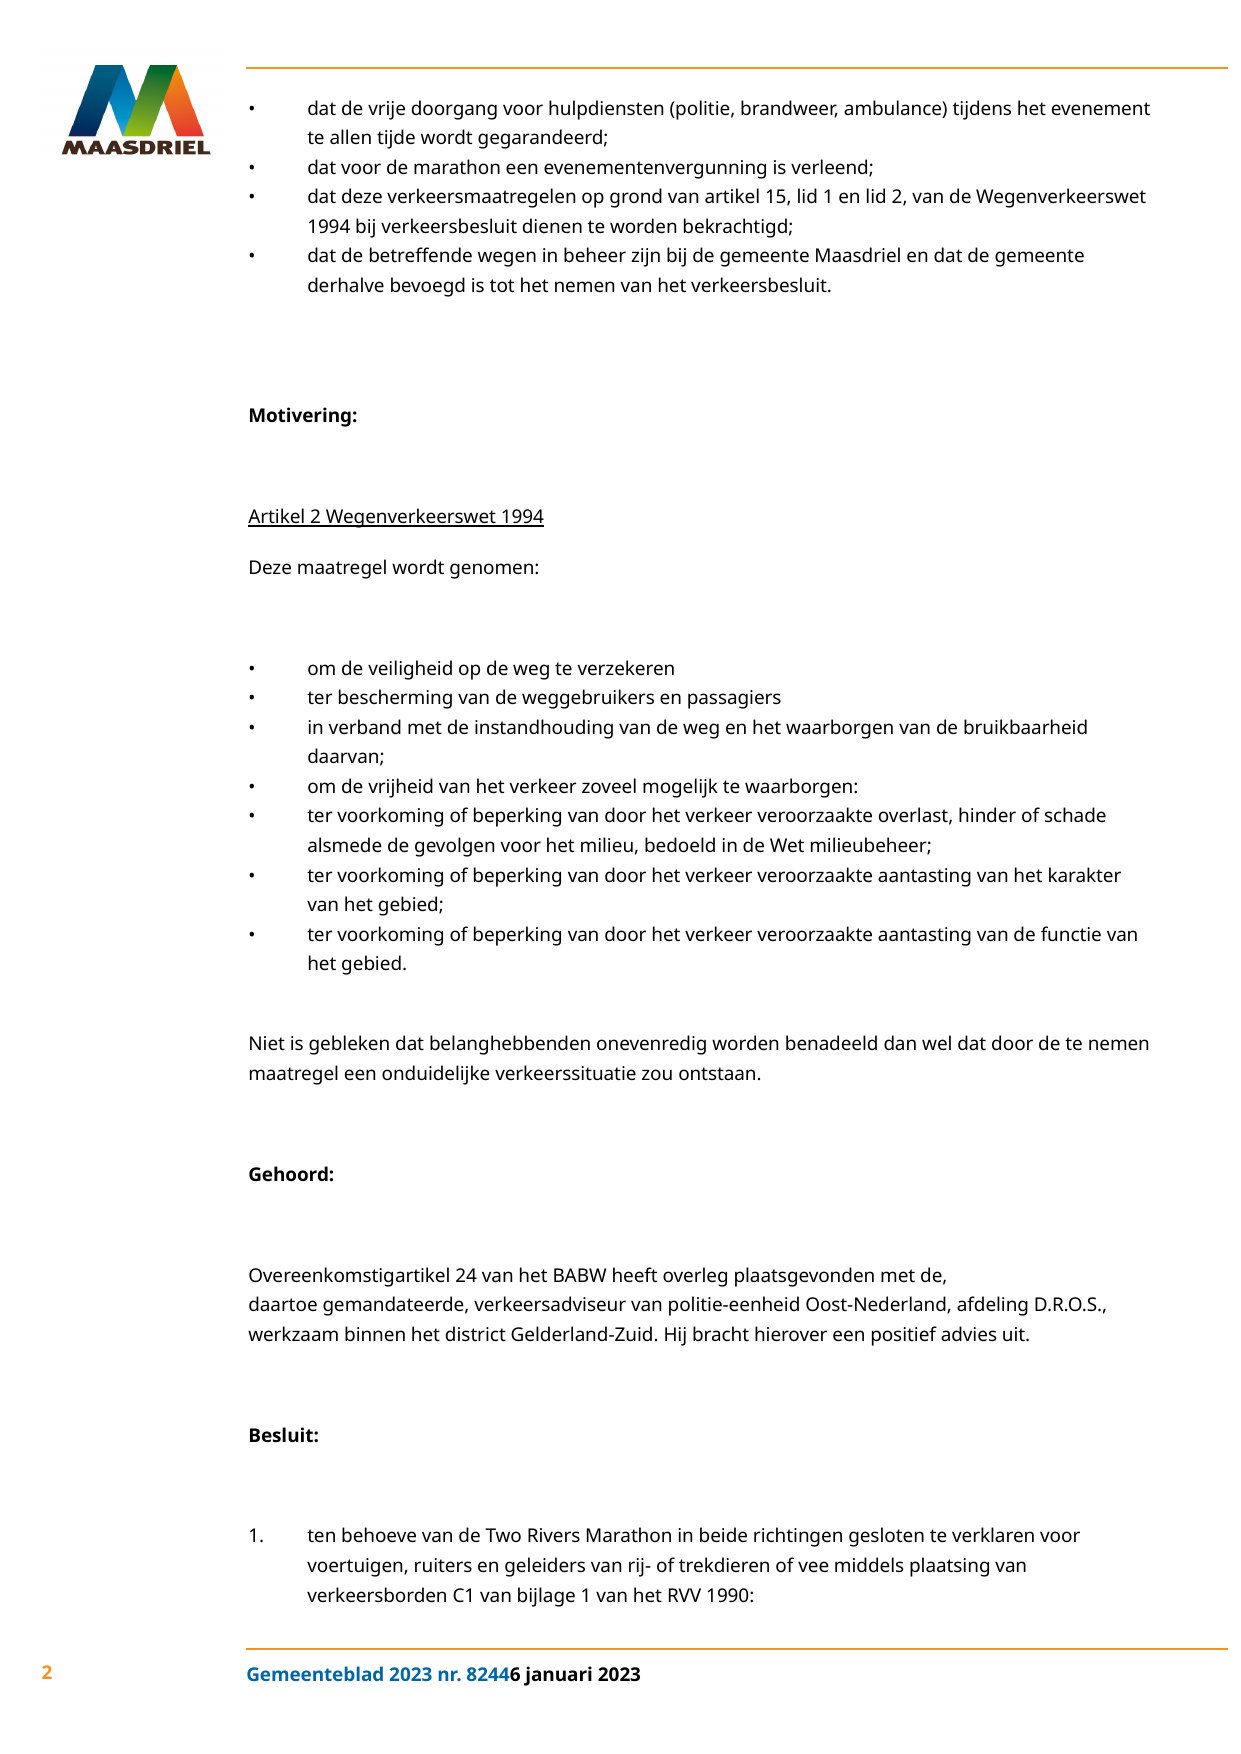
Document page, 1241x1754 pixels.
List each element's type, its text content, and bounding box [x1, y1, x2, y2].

list om de vrijheid van het verkeer zoveel mogelijk te waarborgen: [248, 773, 1152, 799]
list in verband met de instandhouding van de weg en het waarborgen van de bruikbaarheid daarvan; [248, 714, 1152, 769]
text Motivering: [248, 403, 1152, 428]
text Overeenkomstigartikel 24 van het BABW heeft overleg plaatsgevonden met de, daartoe gemandateerde, verkeersadviseur van politie-eenheid Oost-Nederland, afdeling D.R.O.S., werkzaam binnen het district Gelderland-Zuid. Hij bracht hierover een positief advies uit. [248, 1262, 1152, 1347]
list dat voor de marathon een evenementenvergunning is verleend; [248, 154, 1152, 180]
list om de veiligheid op de weg te verzekeren [248, 655, 1152, 681]
text Deze maatregel wordt genomen: [248, 554, 1152, 580]
text Niet is gebleken dat belanghebbenden onevenredig worden benadeeld dan wel dat door de te nemen maatregel een onduidelijke verkeerssituatie zou ontstaan. [248, 1031, 1152, 1086]
list dat de betreffende wegen in beheer zijn bij de gemeente Maasdriel en dat de gemeente derhalve bevoegd is tot het nemen van het verkeersbesluit. [248, 243, 1152, 298]
text Artikel 2 Wegenverkeerswet 1994 [248, 503, 1152, 529]
list ter voorkoming of beperking van door het verkeer veroorzaakte overlast, hinder of schade alsmede de gevolgen voor het milieu, bedoeld in de Wet milieubeheer; [248, 803, 1152, 858]
text Besluit: [248, 1422, 1152, 1448]
text Gehoord: [248, 1161, 1152, 1187]
list ter voorkoming of beperking van door het verkeer veroorzaakte aantasting van het karakter van het gebied; [248, 862, 1152, 917]
list ter voorkoming of beperking van door het verkeer veroorzaakte aantasting van de functie van het gebied. [248, 921, 1152, 976]
list dat deze verkeersmaatregelen op grond van artikel 15, lid 1 en lid 2, van de Wegenverkeerswet 1994 bij verkeersbesluit dienen te worden bekrachtigd; [248, 183, 1152, 239]
list dat de vrije doorgang voor hulpdiensten (politie, brandweer, ambulance) tijdens het evenement te allen tijde wordt gegarandeerd; [248, 95, 1152, 150]
list ter bescherming van de weggebruikers en passagiers [248, 684, 1152, 710]
picture [41, 47, 231, 172]
list ten behoeve van de Two Rivers Marathon in beide richtingen gesloten te verklaren voor voertuigen, ruiters en geleiders van rij- of trekdieren of vee middels plaatsing van verkeersborden C1 van bijlage 1 van het RVV 1990: [248, 1523, 1152, 1608]
